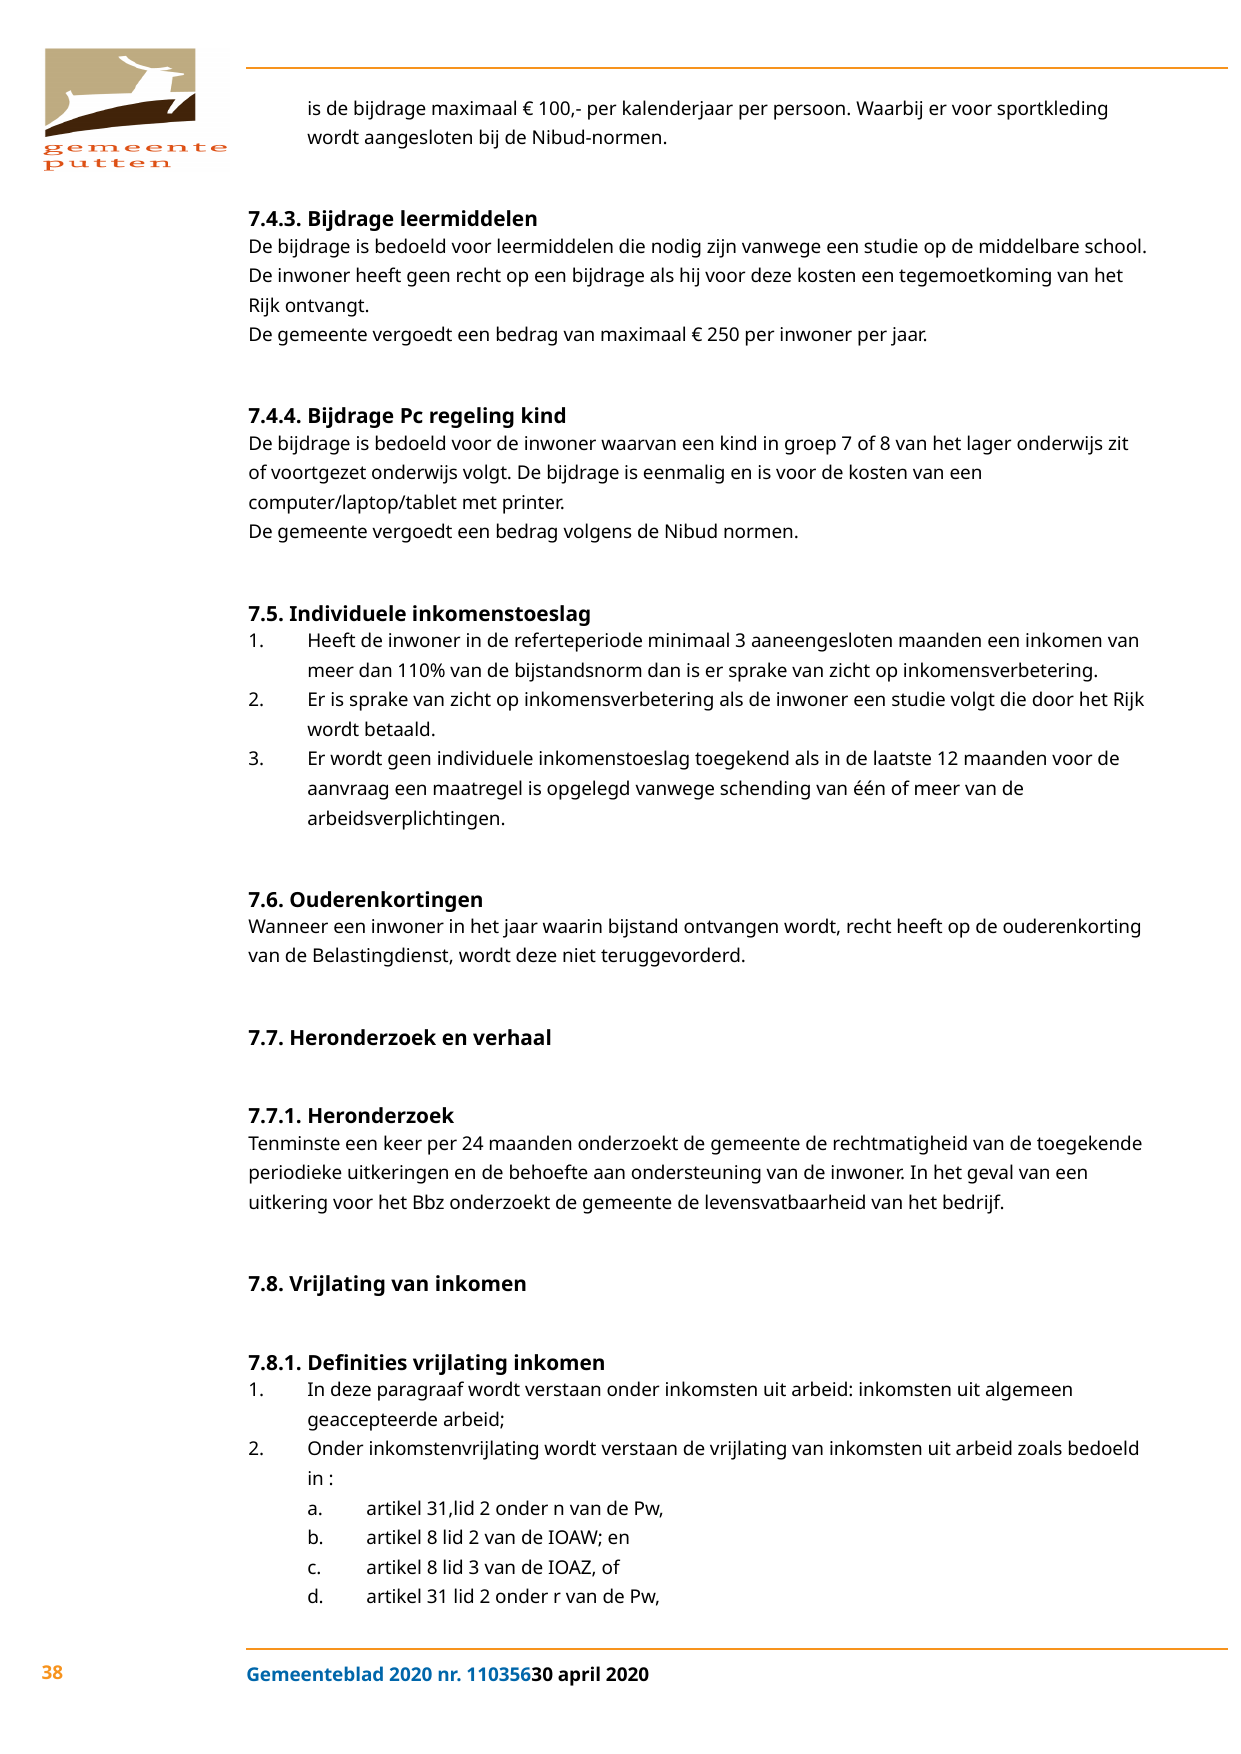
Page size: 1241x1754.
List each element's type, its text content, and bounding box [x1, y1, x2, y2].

list artikel 8 lid 2 van de IOAW; en [307, 1524, 1152, 1550]
text 7.5. Individuele inkomenstoeslag [248, 599, 1152, 627]
text 7.7. Heronderzoek en verhaal [248, 1023, 1152, 1051]
text Tenminste een keer per 24 maanden onderzoekt de gemeente de rechtmatigheid van de toegekende periodieke uitkeringen en de behoefte aan ondersteuning van de inwoner. In het geval van een uitkering voor het Bbz onderzoekt de gemeente de levensvatbaarheid van het bedrijf. [248, 1130, 1152, 1215]
picture [41, 47, 231, 172]
text De bijdrage is bedoeld voor de inwoner waarvan een kind in groep 7 of 8 van het lager onderwijs zit of voortgezet onderwijs volgt. De bijdrage is eenmalig en is voor de kosten van een computer/laptop/tablet met printer. [248, 430, 1152, 515]
text De gemeente vergoedt een bedrag volgens de Nibud normen. [248, 519, 1152, 544]
text 7.4.3. Bijdrage leermiddelen [248, 204, 1152, 233]
text 7.7.1. Heronderzoek [248, 1102, 1152, 1130]
list In deze paragraaf wordt verstaan onder inkomsten uit arbeid: inkomsten uit algemeen geaccepteerde arbeid; [248, 1376, 1152, 1432]
text 7.8.1. Definities vrijlating inkomen [248, 1348, 1152, 1376]
text 7.4.4. Bijdrage Pc regeling kind [248, 402, 1152, 430]
text Wanneer een inwoner in het jaar waarin bijstand ontvangen wordt, recht heeft op de ouderenkorting van de Belastingdienst, wordt deze niet teruggevorderd. [248, 913, 1152, 968]
text De bijdrage is bedoeld voor leermiddelen die nodig zijn vanwege een studie op de middelbare school. De inwoner heeft geen recht op een bijdrage als hij voor deze kosten een tegemoetkoming van het Rijk ontvangt. [248, 233, 1152, 318]
list Er is sprake van zicht op inkomensverbetering als de inwoner een studie volgt die door het Rijk wordt betaald. [248, 686, 1152, 742]
list is de bijdrage maximaal € 100,- per kalenderjaar per persoon. Waarbij er voor sportkleding wordt aangesloten bij de Nibud-normen. [248, 95, 1152, 150]
list Er wordt geen individuele inkomenstoeslag toegekend als in de laatste 12 maanden voor de aanvraag een maatregel is opgelegd vanwege schending van één of meer van de arbeidsverplichtingen. [248, 746, 1152, 830]
list artikel 31,lid 2 onder n van de Pw, [307, 1495, 1152, 1521]
list Heeft de inwoner in de referteperiode minimaal 3 aaneengesloten maanden een inkomen van meer dan 110% van de bijstandsnorm dan is er sprake van zicht op inkomensverbetering. [248, 627, 1152, 682]
list Onder inkomstenvrijlating wordt verstaan de vrijlating van inkomsten uit arbeid zoals bedoeld in : [248, 1436, 1152, 1491]
text 7.6. Ouderenkortingen [248, 885, 1152, 913]
text 7.8. Vrijlating van inkomen [248, 1269, 1152, 1298]
list artikel 8 lid 3 van de IOAZ, of [307, 1554, 1152, 1580]
list artikel 31 lid 2 onder r van de Pw, [307, 1583, 1152, 1609]
text De gemeente vergoedt een bedrag van maximaal € 250 per inwoner per jaar. [248, 322, 1152, 347]
